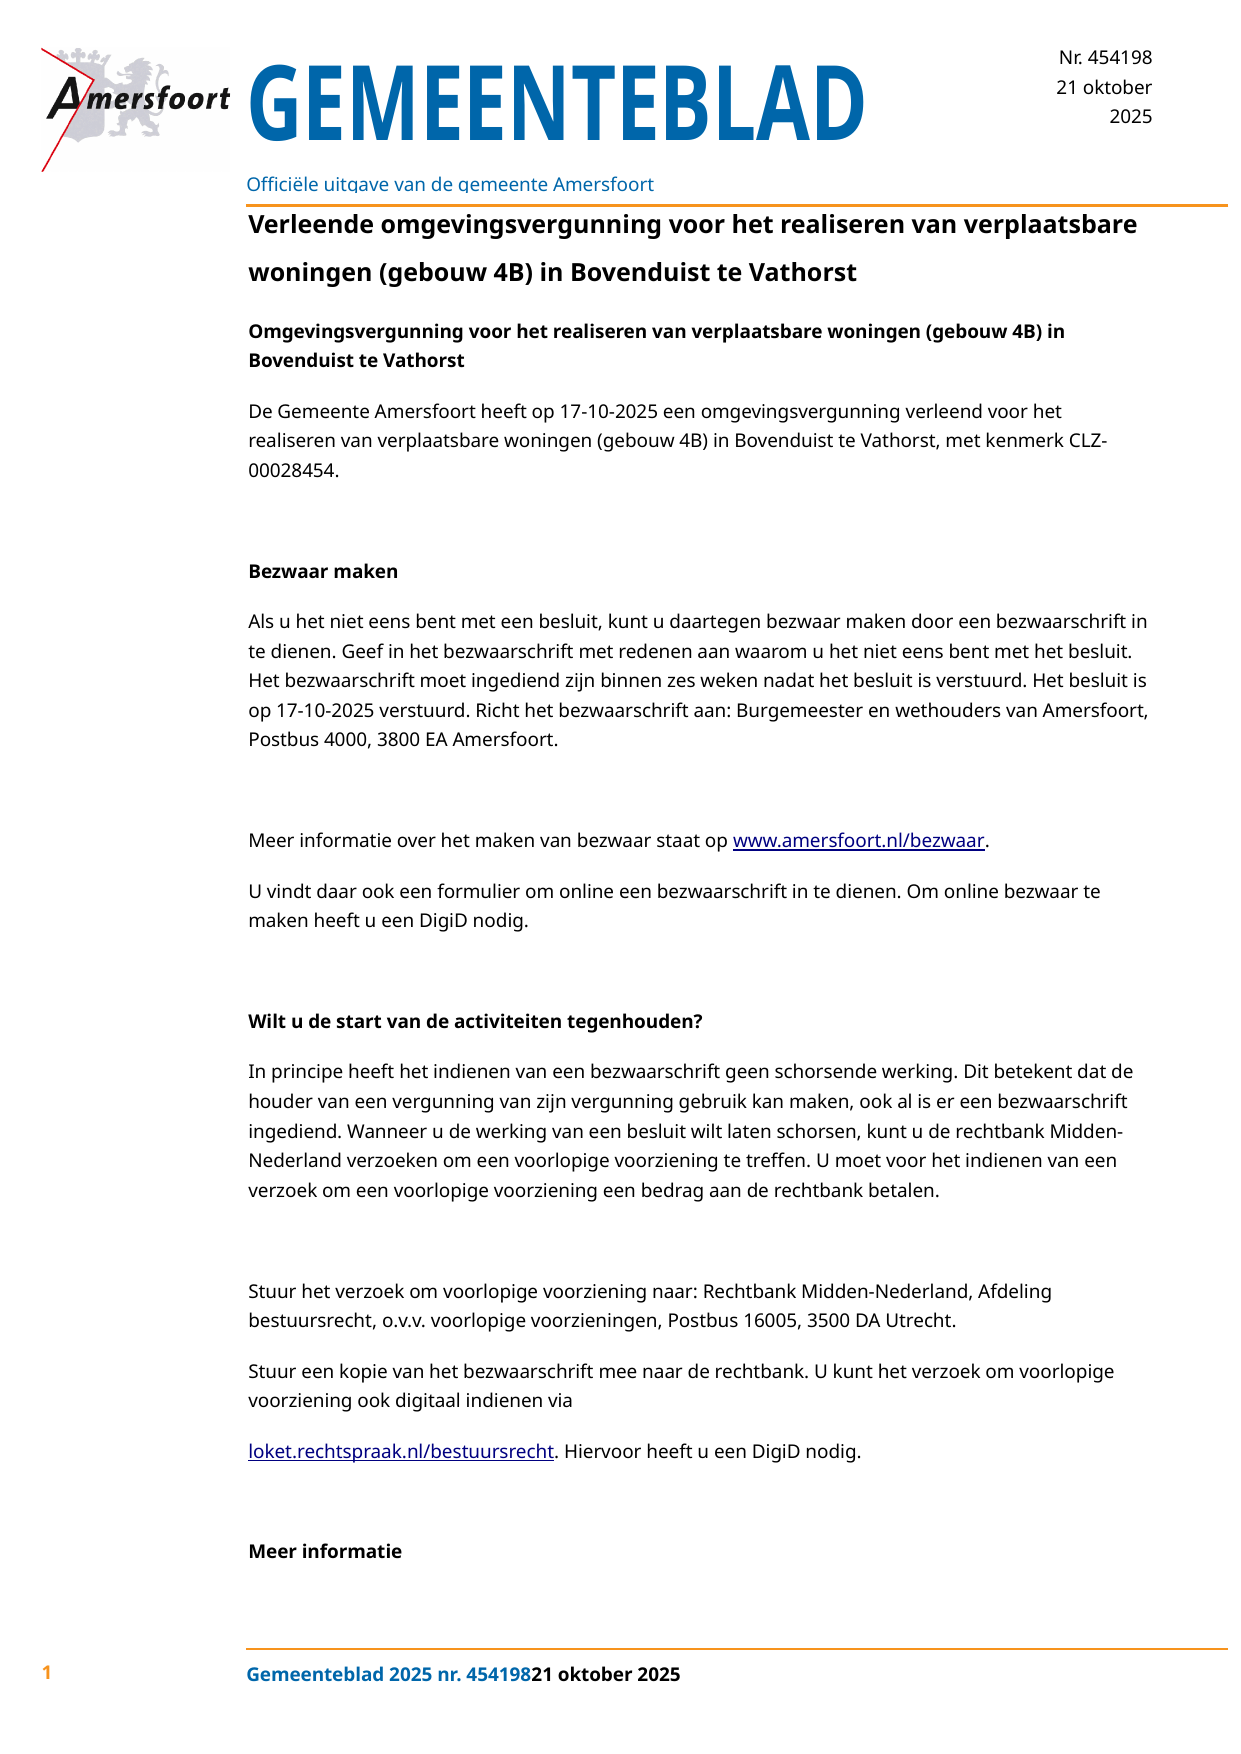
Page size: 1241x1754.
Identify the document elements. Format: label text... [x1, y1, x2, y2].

text Stuur het verzoek om voorlopige voorziening naar: Rechtbank Midden-Nederland, Afdeling bestuursrecht, o.v.v. voorlopige voorzieningen, Postbus 16005, 3500 DA Utrecht. [248, 1278, 1152, 1333]
text De Gemeente Amersfoort heeft op 17-10-2025 een omgevingsvergunning verleend voor het realiseren van verplaatsbare woningen (gebouw 4B) in Bovenduist te Vathorst, met kenmerk CLZ-00028454. [248, 398, 1152, 483]
text Meer informatie [248, 1539, 1152, 1564]
text Bezwaar maken [248, 558, 1152, 584]
picture [41, 47, 231, 172]
text Wilt u de start van de activiteiten tegenhouden? [248, 1008, 1152, 1034]
text Verleende omgevingsvergunning voor het realiseren van verplaatsbare woningen (gebouw 4B) in Bovenduist te Vathorst [248, 207, 1152, 288]
text Omgevingsvergunning voor het realiseren van verplaatsbare woningen (gebouw 4B) in Bovenduist te Vathorst [248, 318, 1152, 373]
text Als u het niet eens bent met een besluit, kunt u daartegen bezwaar maken door een bezwaarschrift in te dienen. Geef in het bezwaarschrift met redenen aan waarom u het niet eens bent met het besluit. Het bezwaarschrift moet ingediend zijn binnen zes weken nadat het besluit is verstuurd. Het besluit is op 17-10-2025 verstuurd. Richt het bezwaarschrift aan: Burgemeester en wethouders van Amersfoort, Postbus 4000, 3800 EA Amersfoort. [248, 608, 1152, 752]
text U vindt daar ook een formulier om online een bezwaarschrift in te dienen. Om online bezwaar te maken heeft u een DigiD nodig. [248, 878, 1152, 933]
text Stuur een kopie van het bezwaarschrift mee naar de rechtbank. U kunt het verzoek om voorlopige voorziening ook digitaal indienen via [248, 1358, 1152, 1413]
text In principe heeft het indienen van een bezwaarschrift geen schorsende werking. Dit betekent dat de houder van een vergunning van zijn vergunning gebruik kan maken, ook al is er een bezwaarschrift ingediend. Wanneer u de werking van een besluit wilt laten schorsen, kunt u de rechtbank Midden-Nederland verzoeken om een voorlopige voorziening te treffen. U moet voor het indienen van een verzoek om een voorlopige voorziening een bedrag aan de rechtbank betalen. [248, 1059, 1152, 1203]
text Meer informatie over het maken van bezwaar staat op www.amersfoort.nl/bezwaar. [248, 827, 1152, 853]
text loket.rechtspraak.nl/bestuursrecht. Hiervoor heeft u een DigiD nodig. [248, 1438, 1152, 1464]
